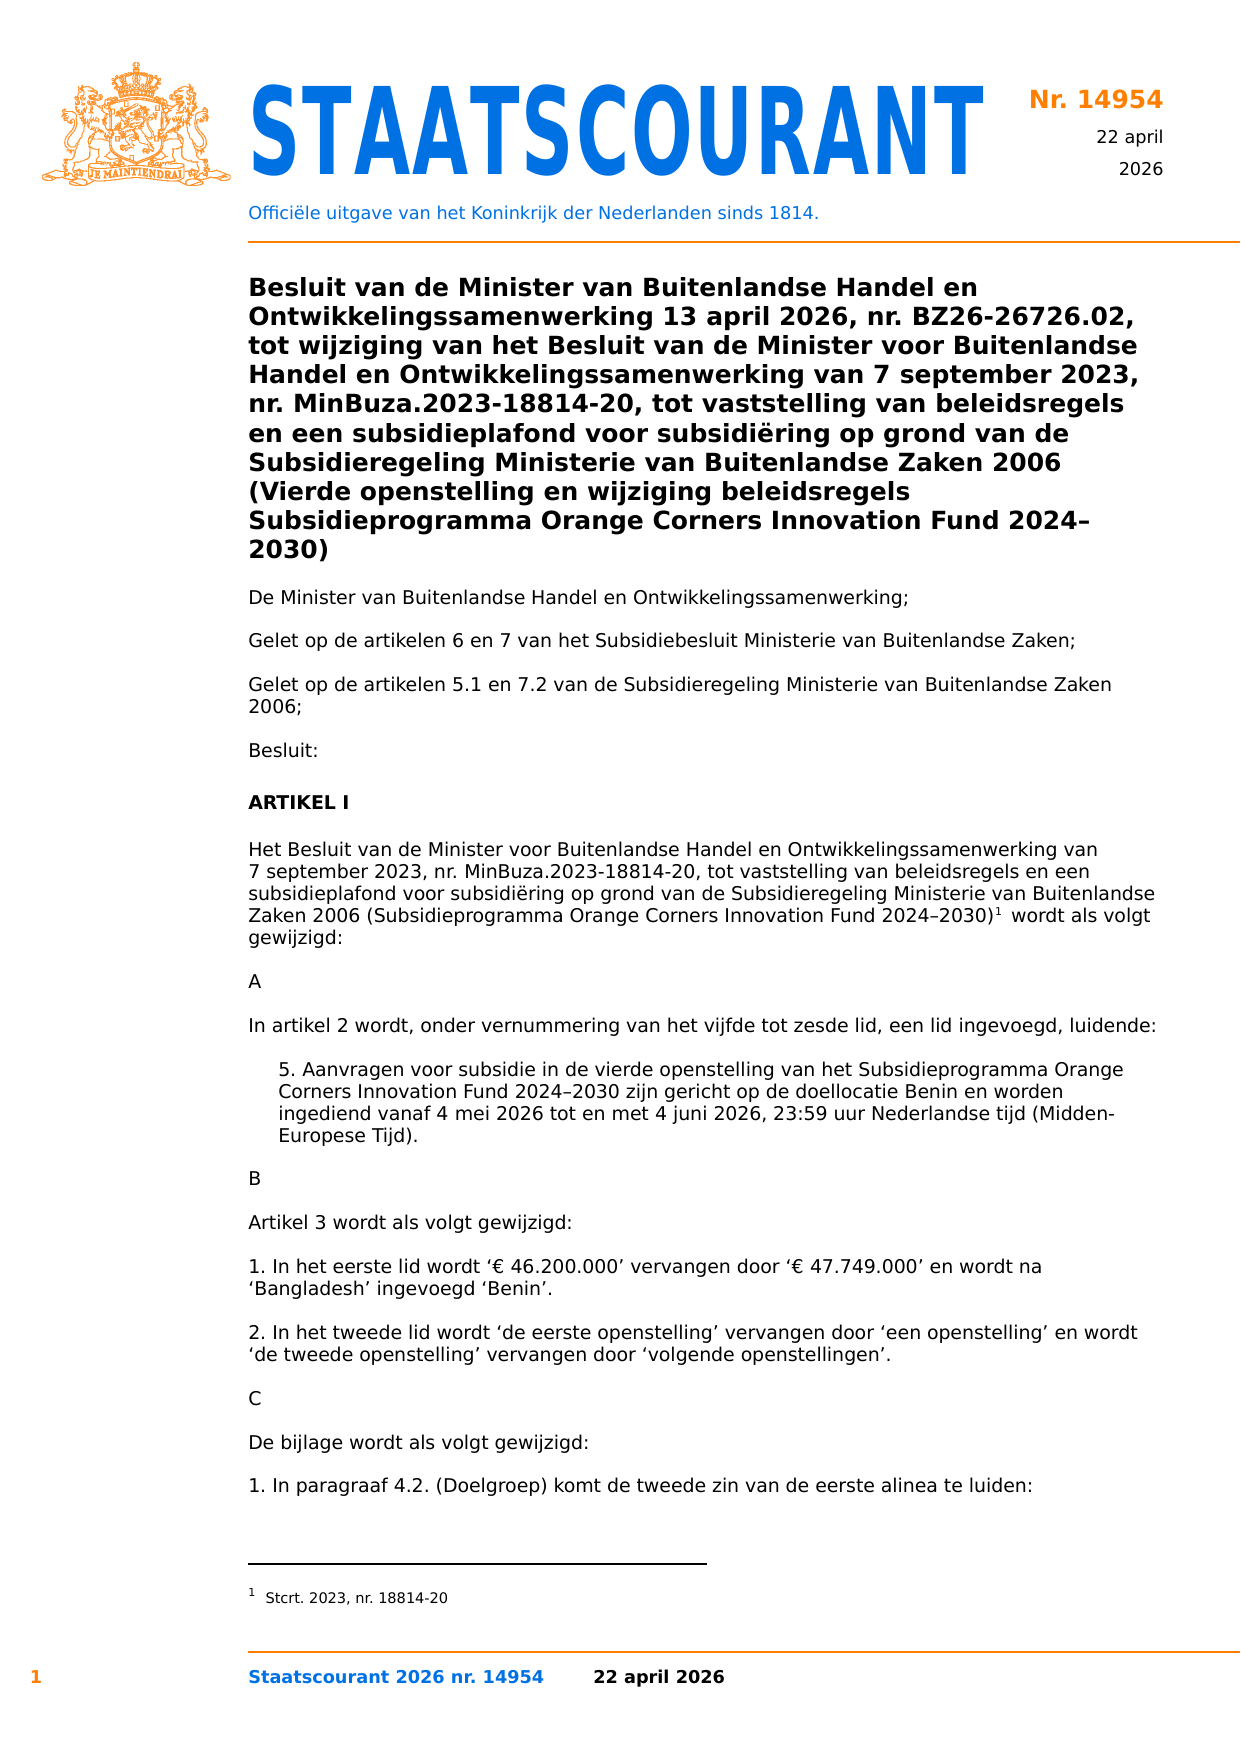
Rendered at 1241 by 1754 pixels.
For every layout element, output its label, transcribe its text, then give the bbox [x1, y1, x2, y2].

text 5. Aanvragen voor subsidie in de vierde openstelling van het Subsidieprogramma Orange Corners Innovation Fund 2024–2030 zijn gericht op de doellocatie Benin en worden ingediend vanaf 4 mei 2026 tot en met 4 juni 2026, 23:59 uur Nederlandse tijd (Midden-Europese Tijd). [278, 1058, 1163, 1146]
text Artikel 3 wordt als volgt gewijzigd: [248, 1212, 1163, 1234]
subtitle ARTIKEL I [248, 792, 1163, 814]
text 2. In het tweede lid wordt ‘de eerste openstelling’ vervangen door ‘een openstelling’ en wordt ‘de tweede openstelling’ vervangen door ‘volgende openstellingen’. [248, 1322, 1163, 1366]
text Het Besluit van de Minister voor Buitenlandse Handel en Ontwikkelingssamenwerking van 7 september 2023, nr. MinBuza.2023-18814-20, tot vaststelling van beleidsregels en een subsidieplafond voor subsidiëring op grond van de Subsidieregeling Ministerie van Buitenlandse Zaken 2006 (Subsidieprogramma Orange Corners Innovation Fund 2024–2030) wordt als volgt gewijzigd: [248, 839, 1163, 949]
table_header [25, 62, 248, 241]
table_cell 2026 [998, 153, 1240, 203]
text Gelet op de artikelen 6 en 7 van het Subsidiebesluit Ministerie van Buitenlandse Zaken; [248, 630, 1163, 652]
text De Minister van Buitenlandse Handel en Ontwikkelingssamenwerking; [248, 587, 1163, 608]
text De bijlage wordt als volgt gewijzigd: [248, 1432, 1163, 1453]
picture [41, 62, 231, 186]
text Gelet op de artikelen 5.1 en 7.2 van de Subsidieregeling Ministerie van Buitenlandse Zaken 2006; [248, 674, 1163, 718]
text Stcrt. 2023, nr. 18814-20 [248, 1586, 1163, 1608]
table_header STAATSCOURANT [248, 62, 998, 203]
text Besluit: [248, 740, 1163, 762]
subtitle Besluit van de Minister van Buitenlandse Handel en Ontwikkelingssamenwerking 13 april 2026, nr. BZ26-26726.02, tot wijziging van het Besluit van de Minister voor Buitenlandse Handel en Ontwikkelingssamenwerking van 7 september 2023, nr. MinBuza.2023-18814-20, tot vaststelling van beleidsregels en een subsidieplafond voor subsidiëring op grond van de Subsidieregeling Ministerie van Buitenlandse Zaken 2006 (Vierde openstelling en wijziging beleidsregels Subsidieprogramma Orange Corners Innovation Fund 2024–2030) [248, 273, 1163, 565]
text C [248, 1388, 1163, 1410]
text A [248, 971, 1163, 993]
table_header Nr. 14954 [998, 62, 1240, 121]
text 1. In het eerste lid wordt ‘€ 46.200.000’ vervangen door ‘€ 47.749.000’ en wordt na ‘Bangladesh’ ingevoegd ‘Benin’. [248, 1256, 1163, 1300]
text 1. In paragraaf 4.2. (Doelgroep) komt de tweede zin van de eerste alinea te luiden: [248, 1475, 1163, 1497]
text B [248, 1168, 1163, 1190]
text In artikel 2 wordt, onder vernummering van het vijfde tot zesde lid, een lid ingevoegd, luidende: [248, 1015, 1163, 1037]
table_cell 22 april [998, 121, 1240, 153]
table_cell Officiële uitgave van het Koninkrijk der Nederlanden sinds 1814. [248, 203, 1240, 241]
